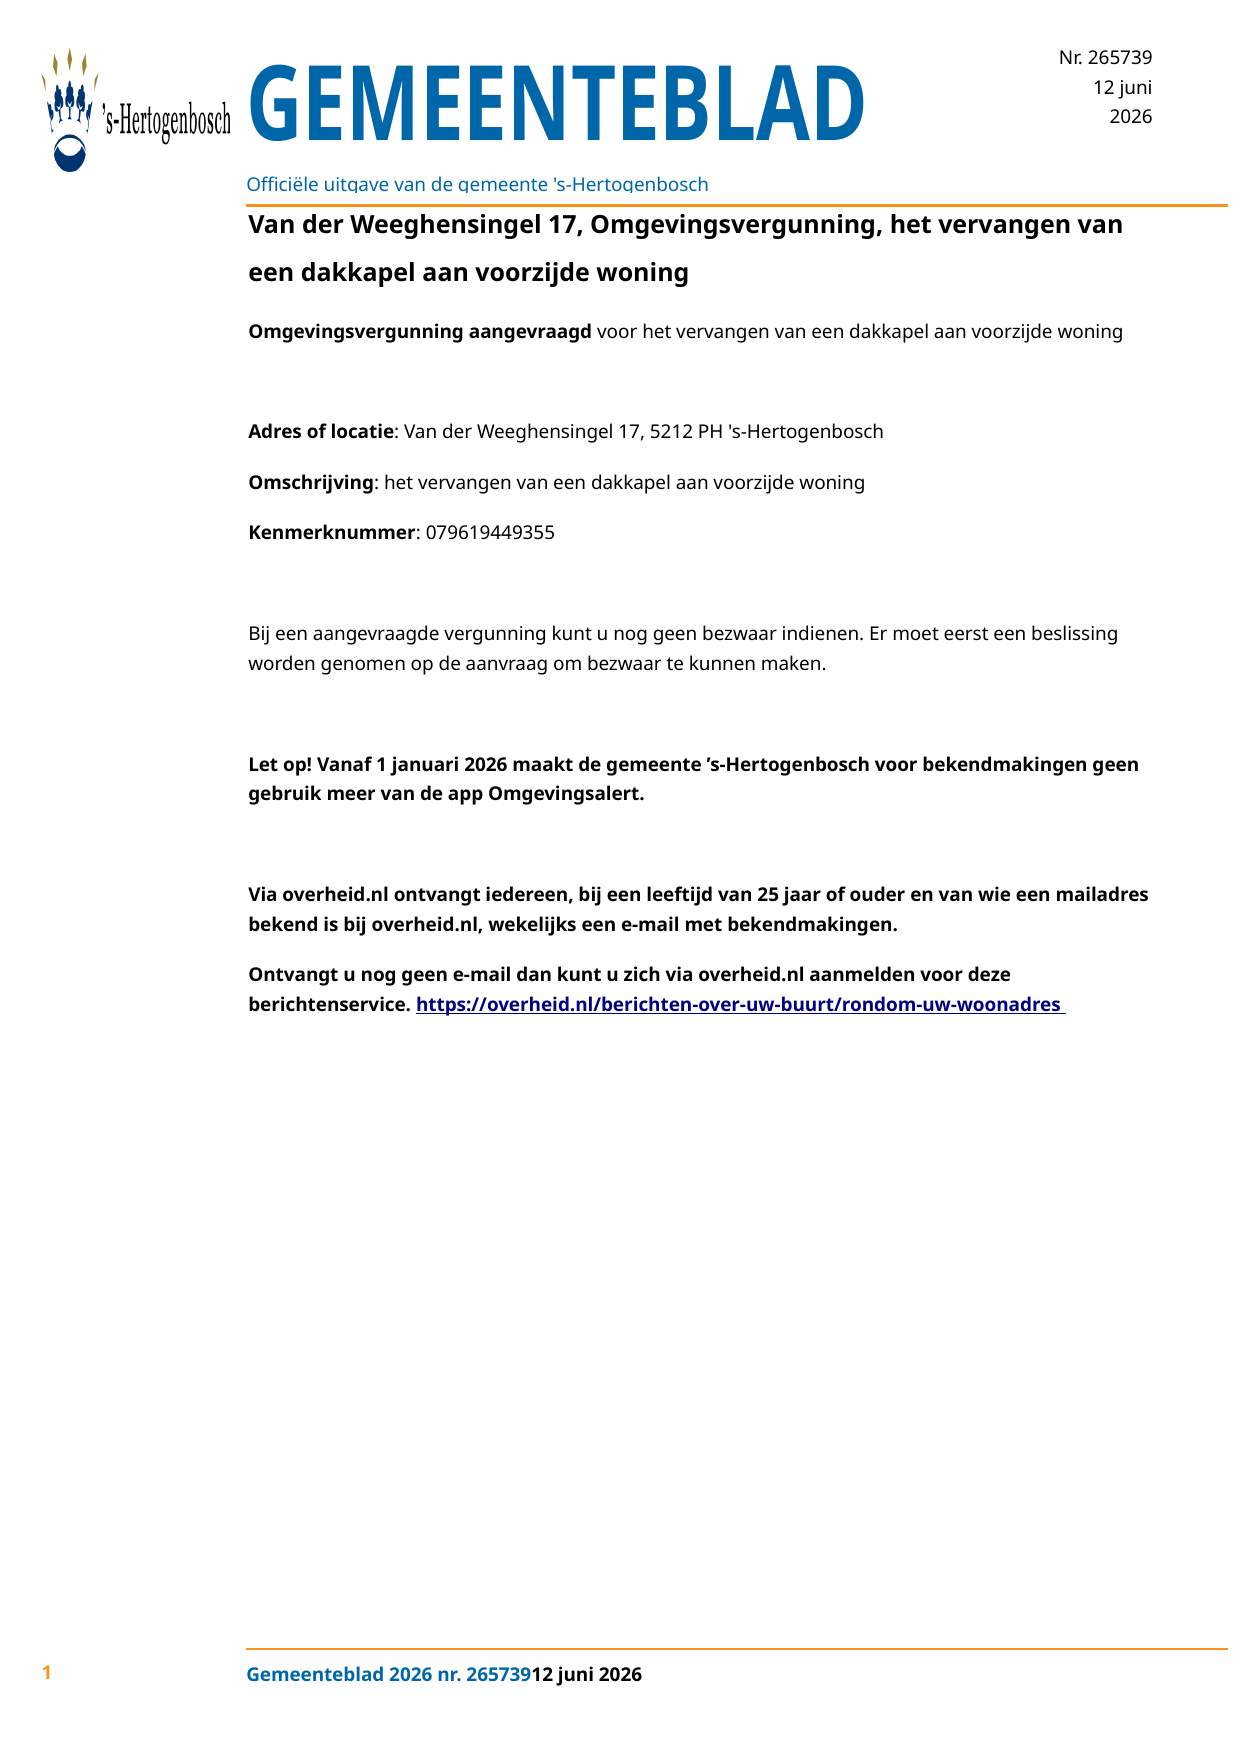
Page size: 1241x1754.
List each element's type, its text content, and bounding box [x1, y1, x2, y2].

text Van der Weeghensingel 17, Omgevingsvergunning, het vervangen van een dakkapel aan voorzijde woning [248, 207, 1152, 288]
text Kenmerknummer: 079619449355 [248, 519, 1152, 545]
text Adres of locatie: Van der Weeghensingel 17, 5212 PH 's-Hertogenbosch [248, 419, 1152, 444]
text Bij een aangevraagde vergunning kunt u nog geen bezwaar indienen. Er moet eerst een beslissing worden genomen op de aanvraag om bezwaar te kunnen maken. [248, 620, 1152, 676]
text Ontvangt u nog geen e-mail dan kunt u zich via overheid.nl aanmelden voor deze berichtenservice. https://overheid.nl/berichten-over-uw-buurt/rondom-uw-woonadres [248, 961, 1152, 1017]
text Via overheid.nl ontvangt iedereen, bij een leeftijd van 25 jaar of ouder en van wie een mailadres bekend is bij overheid.nl, wekelijks een e-mail met bekendmakingen. [248, 881, 1152, 937]
picture [41, 47, 231, 172]
text Let op! Vanaf 1 januari 2026 maakt de gemeente ’s-Hertogenbosch voor bekendmakingen geen gebruik meer van de app Omgevingsalert. [248, 751, 1152, 806]
text Omschrijving: het vervangen van een dakkapel aan voorzijde woning [248, 469, 1152, 495]
text Omgevingsvergunning aangevraagd voor het vervangen van een dakkapel aan voorzijde woning [248, 318, 1152, 344]
